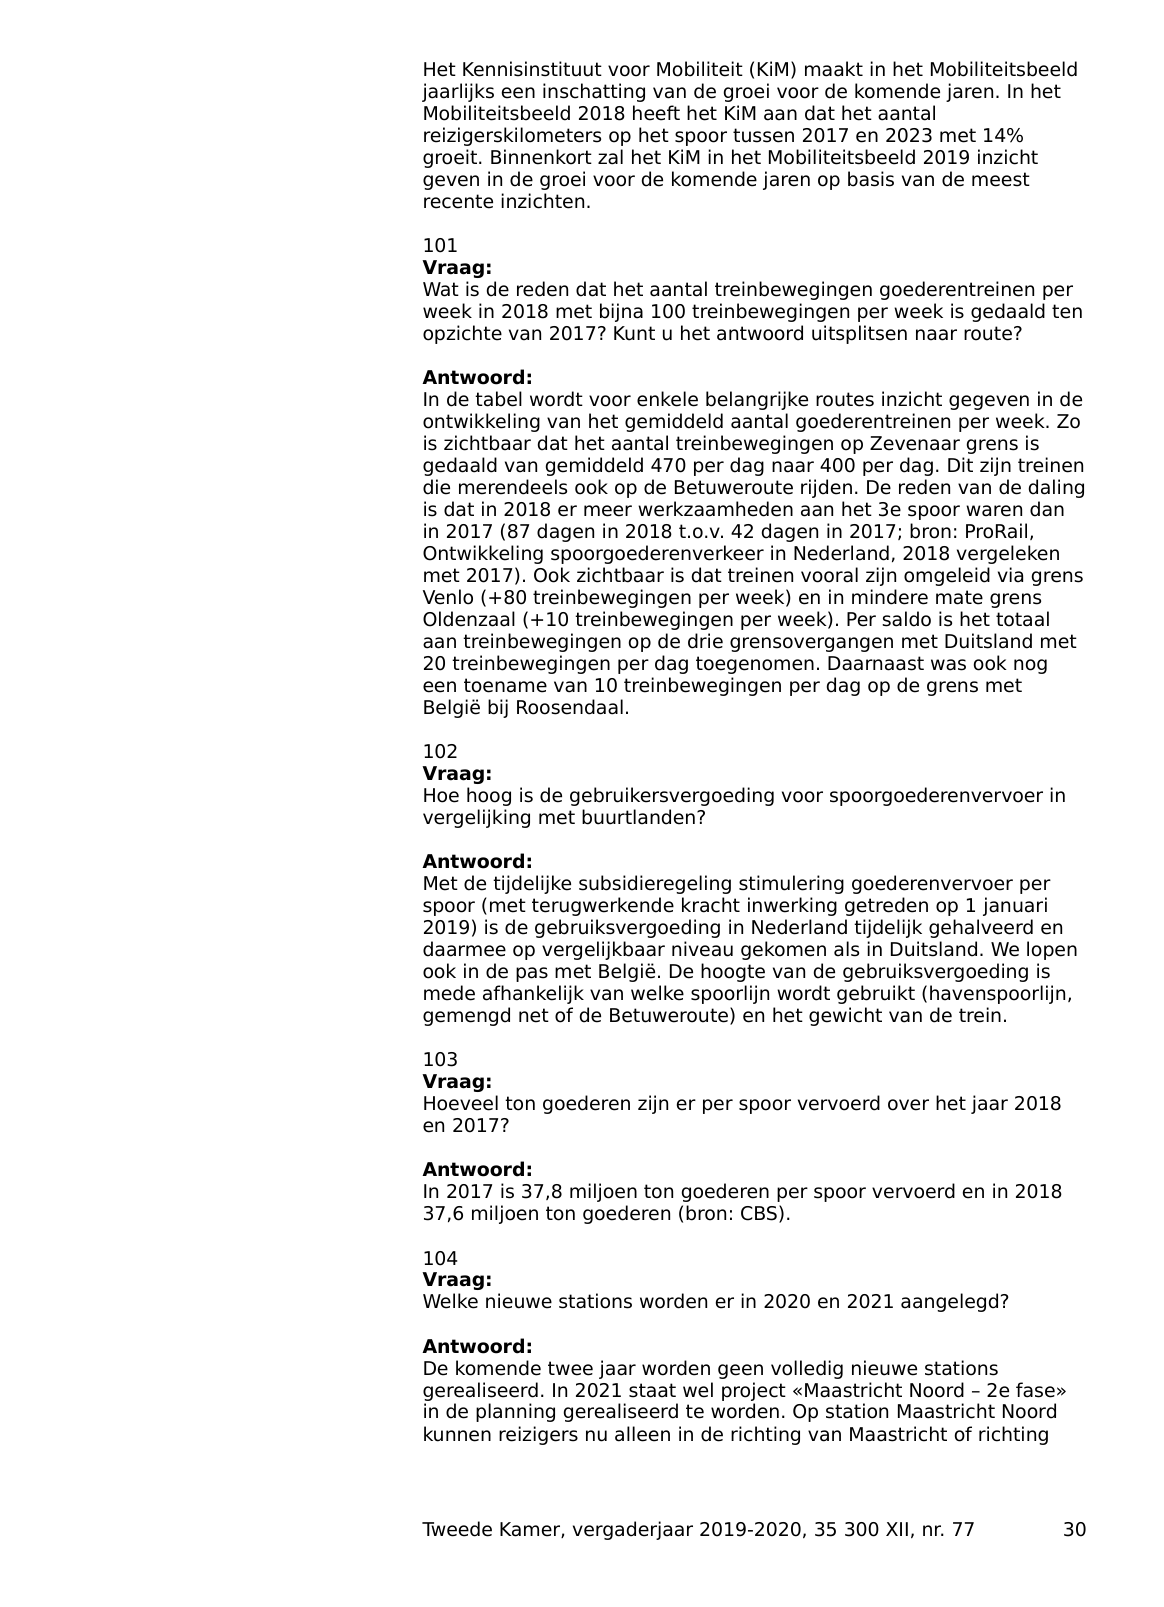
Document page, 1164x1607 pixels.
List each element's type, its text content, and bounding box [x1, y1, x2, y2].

text Antwoord: [422, 851, 1087, 873]
text Het Kennisinstituut voor Mobiliteit (KiM) maakt in het Mobiliteitsbeeld jaarlijks een inschatting van de groei voor de komende jaren. In het Mobiliteitsbeeld 2018 heeft het KiM aan dat het aantal reizigerskilometers op het spoor tussen 2017 en 2023 met 14% groeit. Binnenkort zal het KiM in het Mobiliteitsbeeld 2019 inzicht geven in de groei voor de komende jaren op basis van de meest recente inzichten. [422, 59, 1087, 213]
text Hoe hoog is de gebruikersvergoeding voor spoorgoederenvervoer in vergelijking met buurtlanden? [422, 785, 1087, 829]
text Wat is de reden dat het aantal treinbewegingen goederentreinen per week in 2018 met bijna 100 treinbewegingen per week is gedaald ten opzichte van 2017? Kunt u het antwoord uitsplitsen naar route? [422, 279, 1087, 345]
text Vraag: [422, 1071, 1087, 1093]
text De komende twee jaar worden geen volledig nieuwe stations gerealiseerd. In 2021 staat wel project «Maastricht Noord – 2e fase» in de planning gerealiseerd te worden. Op station Maastricht Noord kunnen reizigers nu alleen in de richting van Maastricht of richting [422, 1357, 1087, 1445]
text Vraag: [422, 763, 1087, 785]
text Antwoord: [422, 1336, 1087, 1357]
text 103 [422, 1049, 1087, 1071]
text 102 [422, 741, 1087, 763]
text Vraag: [422, 1269, 1087, 1291]
text Vraag: [422, 257, 1087, 279]
text Antwoord: [422, 1159, 1087, 1181]
text Met de tijdelijke subsidieregeling stimulering goederenvervoer per spoor (met terugwerkende kracht inwerking getreden op 1 januari 2019) is de gebruiksvergoeding in Nederland tijdelijk gehalveerd en daarmee op vergelijkbaar niveau gekomen als in Duitsland. We lopen ook in de pas met België. De hoogte van de gebruiksvergoeding is mede afhankelijk van welke spoorlijn wordt gebruikt (havenspoorlijn, gemengd net of de Betuweroute) en het gewicht van de trein. [422, 873, 1087, 1027]
text Welke nieuwe stations worden er in 2020 en 2021 aangelegd? [422, 1291, 1087, 1313]
text 104 [422, 1247, 1087, 1269]
text Hoeveel ton goederen zijn er per spoor vervoerd over het jaar 2018 en 2017? [422, 1093, 1087, 1137]
text In 2017 is 37,8 miljoen ton goederen per spoor vervoerd en in 2018 37,6 miljoen ton goederen (bron: CBS). [422, 1181, 1087, 1225]
text Antwoord: [422, 367, 1087, 389]
text In de tabel wordt voor enkele belangrijke routes inzicht gegeven in de ontwikkeling van het gemiddeld aantal goederentreinen per week. Zo is zichtbaar dat het aantal treinbewegingen op Zevenaar grens is gedaald van gemiddeld 470 per dag naar 400 per dag. Dit zijn treinen die merendeels ook op de Betuweroute rijden. De reden van de daling is dat in 2018 er meer werkzaamheden aan het 3e spoor waren dan in 2017 (87 dagen in 2018 t.o.v. 42 dagen in 2017; bron: ProRail, Ontwikkeling spoorgoederenverkeer in Nederland, 2018 vergeleken met 2017). Ook zichtbaar is dat treinen vooral zijn omgeleid via grens Venlo (+80 treinbewegingen per week) en in mindere mate grens Oldenzaal (+10 treinbewegingen per week). Per saldo is het totaal aan treinbewegingen op de drie grensovergangen met Duitsland met 20 treinbewegingen per dag toegenomen. Daarnaast was ook nog een toename van 10 treinbewegingen per dag op de grens met België bij Roosendaal. [422, 389, 1087, 719]
text 101 [422, 235, 1087, 257]
